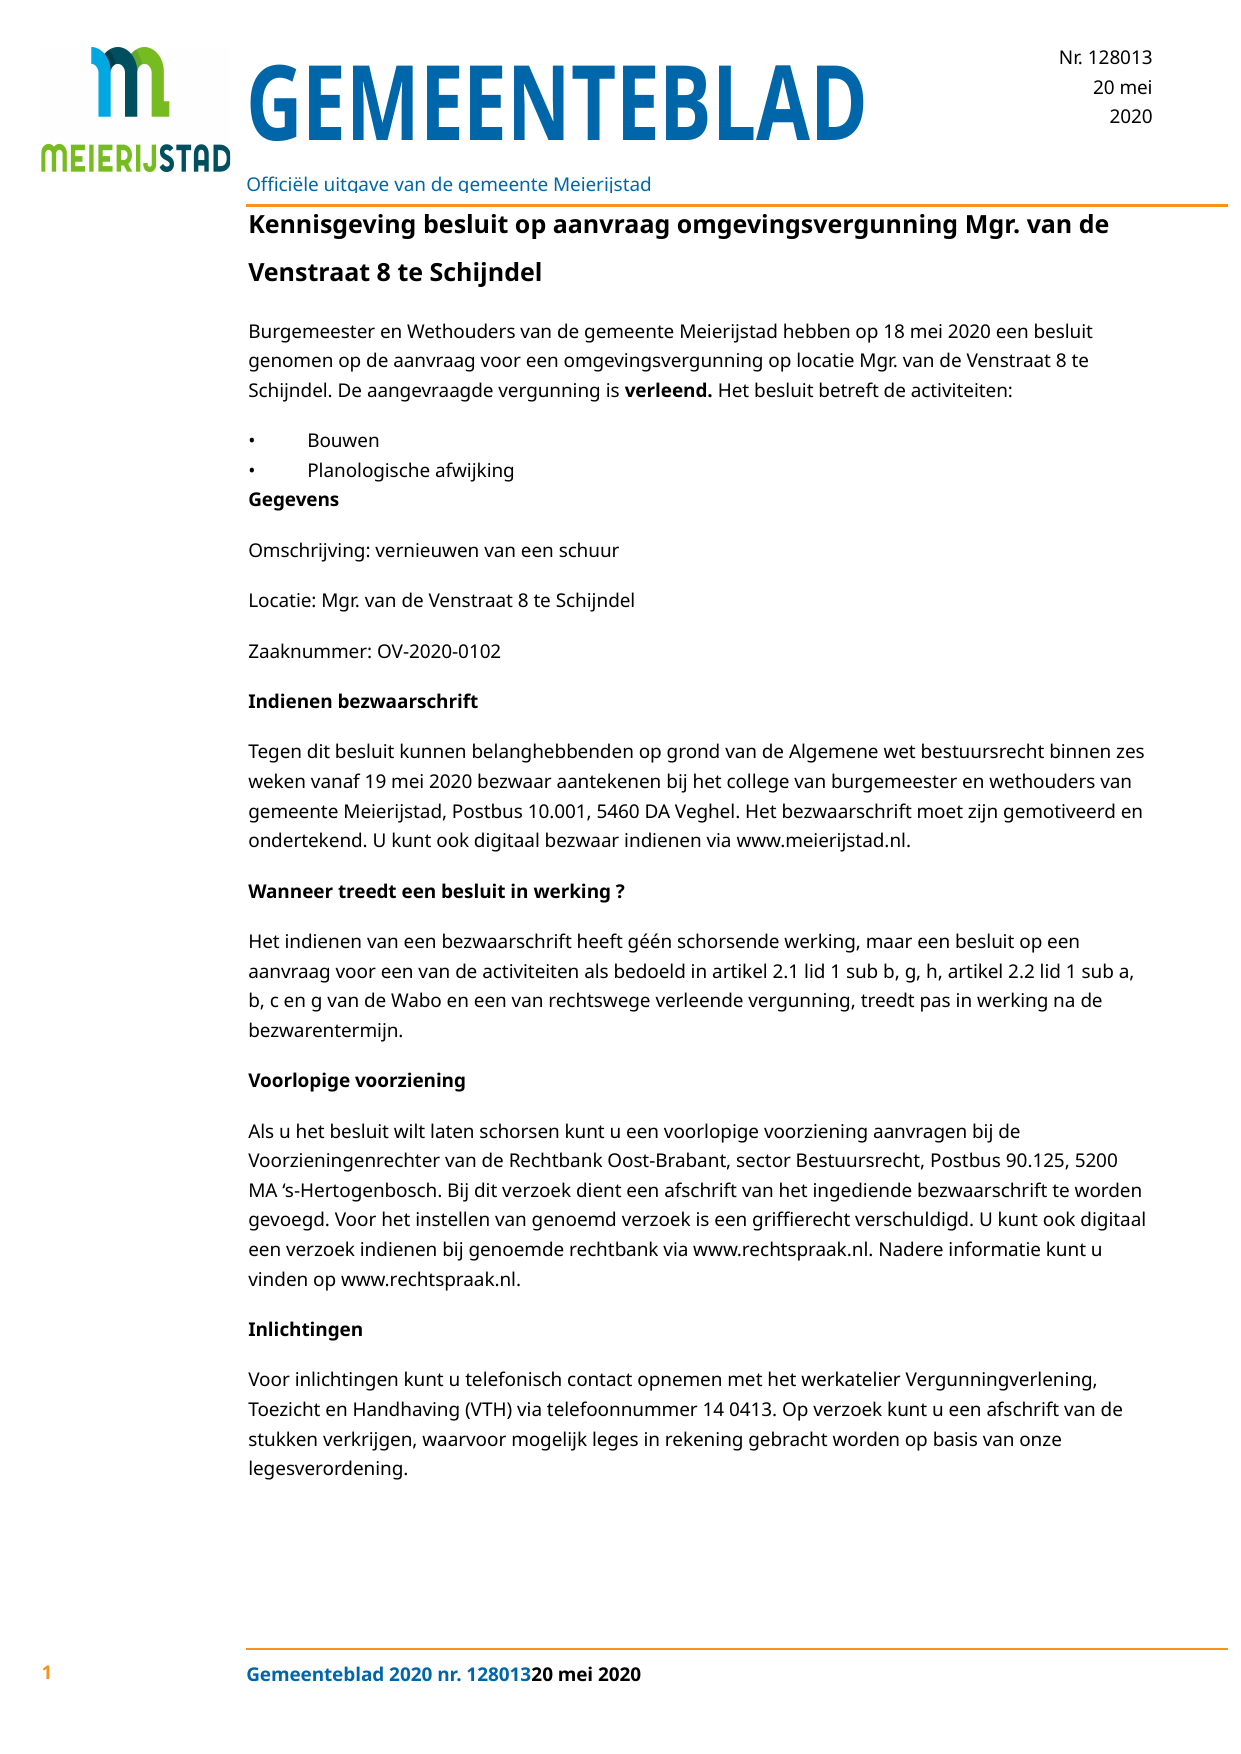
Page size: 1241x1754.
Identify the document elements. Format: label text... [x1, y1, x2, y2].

picture [41, 47, 231, 172]
text Tegen dit besluit kunnen belanghebbenden op grond van de Algemene wet bestuursrecht binnen zes weken vanaf 19 mei 2020 bezwaar aantekenen bij het college van burgemeester en wethouders van gemeente Meierijstad, Postbus 10.001, 5460 DA Veghel. Het bezwaarschrift moet zijn gemotiveerd en ondertekend. U kunt ook digitaal bezwaar indienen via www.meierijstad.nl. [248, 739, 1152, 853]
list Planologische afwijking [248, 457, 1152, 483]
text Inlichtingen [248, 1316, 1152, 1342]
text Voorlopige voorziening [248, 1067, 1152, 1093]
text Indienen bezwaarschrift [248, 688, 1152, 714]
text Locatie: Mgr. van de Venstraat 8 te Schijndel [248, 587, 1152, 613]
text Zaaknummer: OV-2020-0102 [248, 638, 1152, 664]
list Bouwen [248, 427, 1152, 453]
text Omschrijving: vernieuwen van een schuur [248, 537, 1152, 563]
text Gegevens [248, 487, 1152, 512]
text Voor inlichtingen kunt u telefonisch contact opnemen met het werkatelier Vergunningverlening, Toezicht en Handhaving (VTH) via telefoonnummer 14 0413. Op verzoek kunt u een afschrift van de stukken verkrijgen, waarvoor mogelijk leges in rekening gebracht worden op basis van onze legesverordening. [248, 1367, 1152, 1481]
text Burgemeester en Wethouders van de gemeente Meierijstad hebben op 18 mei 2020 een besluit genomen op de aanvraag voor een omgevingsvergunning op locatie Mgr. van de Venstraat 8 te Schijndel. De aangevraagde vergunning is verleend. Het besluit betreft de activiteiten: [248, 318, 1152, 403]
text Kennisgeving besluit op aanvraag omgevingsvergunning Mgr. van de Venstraat 8 te Schijndel [248, 207, 1152, 288]
text Wanneer treedt een besluit in werking ? [248, 878, 1152, 904]
text Het indienen van een bezwaarschrift heeft géén schorsende werking, maar een besluit op een aanvraag voor een van de activiteiten als bedoeld in artikel 2.1 lid 1 sub b, g, h, artikel 2.2 lid 1 sub a, b, c en g van de Wabo en een van rechtswege verleende vergunning, treedt pas in werking na de bezwarentermijn. [248, 928, 1152, 1043]
text Als u het besluit wilt laten schorsen kunt u een voorlopige voorziening aanvragen bij de Voorzieningenrechter van de Rechtbank Oost-Brabant, sector Bestuursrecht, Postbus 90.125, 5200 MA ‘s-Hertogenbosch. Bij dit verzoek dient een afschrift van het ingediende bezwaarschrift te worden gevoegd. Voor het instellen van genoemd verzoek is een griffierecht verschuldigd. U kunt ook digitaal een verzoek indienen bij genoemde rechtbank via www.rechtspraak.nl. Nadere informatie kunt u vinden op www.rechtspraak.nl. [248, 1118, 1152, 1292]
